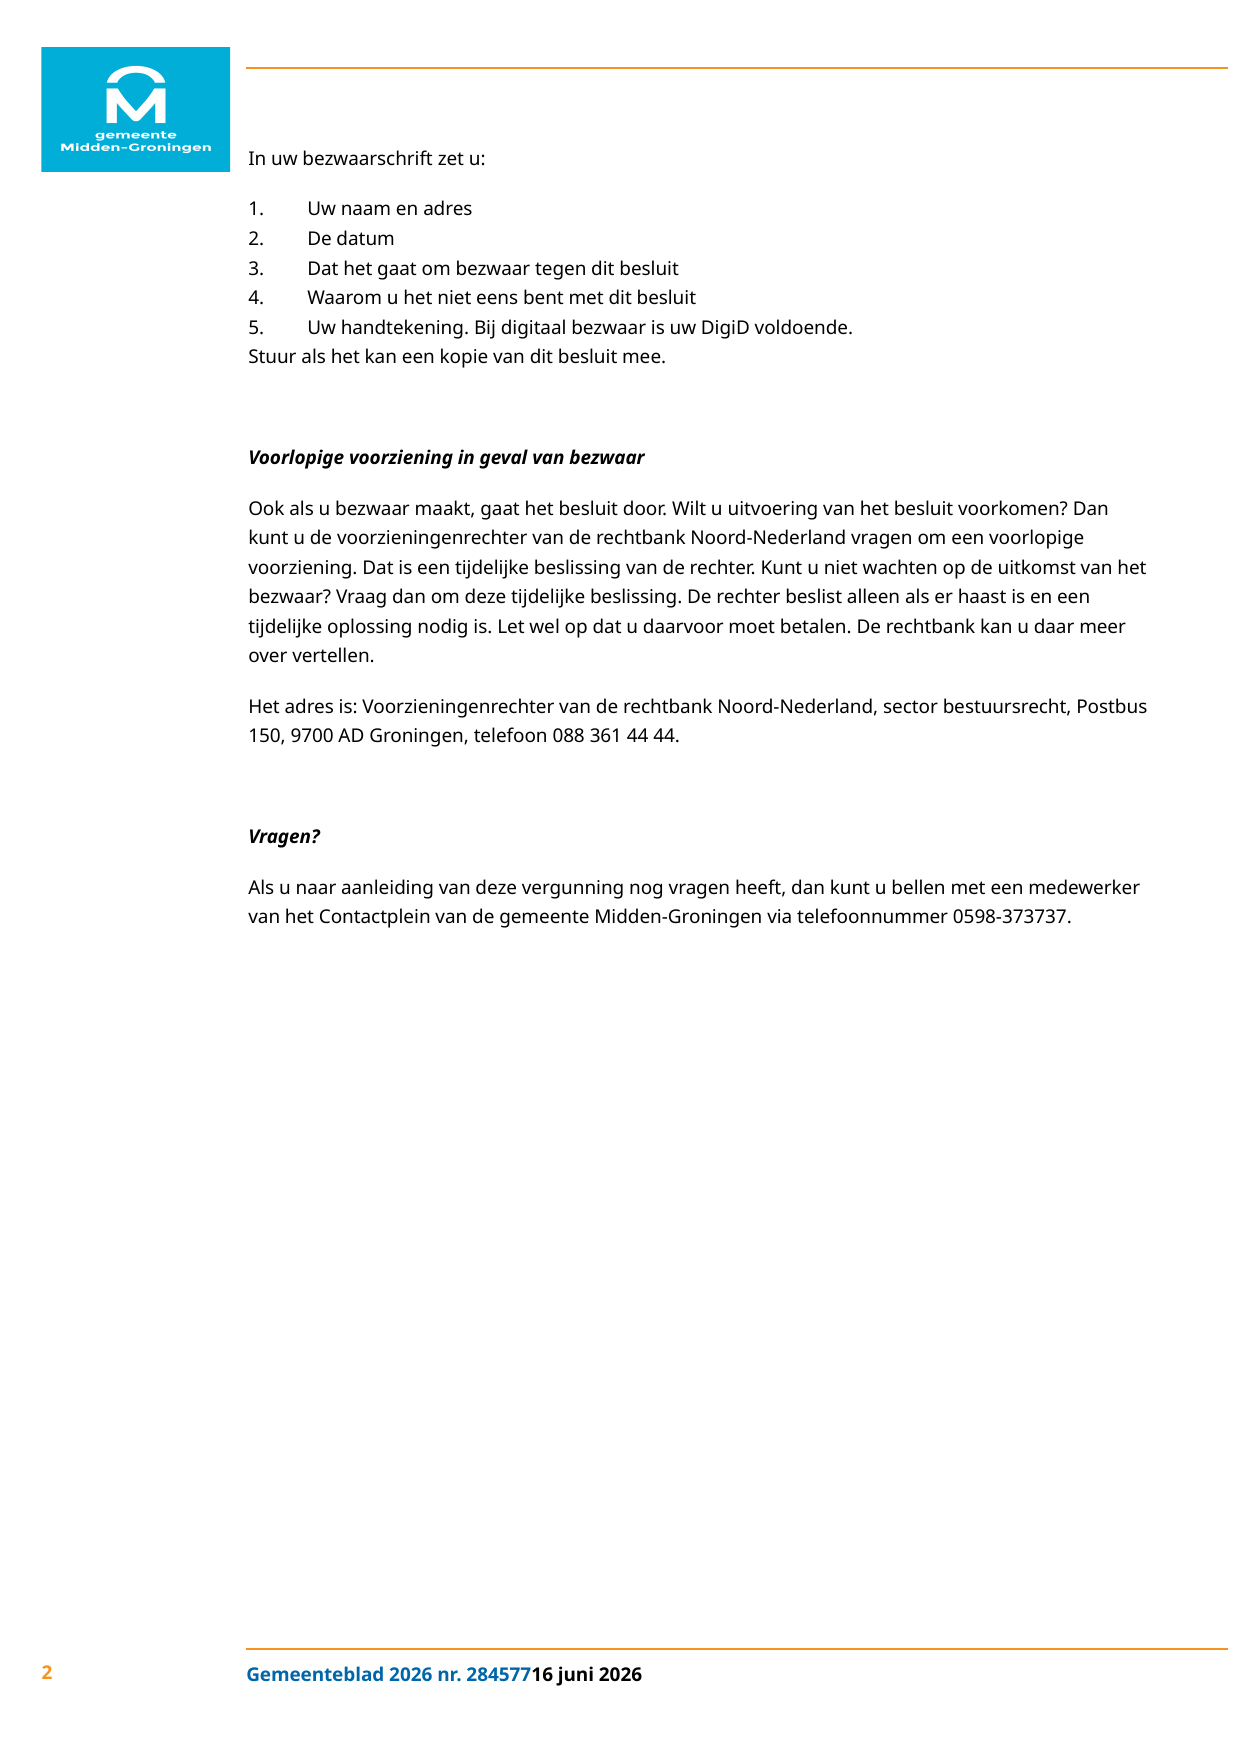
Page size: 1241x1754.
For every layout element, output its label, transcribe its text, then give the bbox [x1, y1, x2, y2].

text Stuur als het kan een kopie van dit besluit mee. [248, 343, 1152, 369]
text Als u naar aanleiding van deze vergunning nog vragen heeft, dan kunt u bellen met een medewerker van het Contactplein van de gemeente Midden-Groningen via telefoonnummer 0598-373737. [248, 874, 1152, 929]
text Vragen? [248, 823, 1152, 849]
list Uw handtekening. Bij digitaal bezwaar is uw DigiD voldoende. [248, 314, 1152, 340]
list Uw naam en adres [248, 196, 1152, 221]
list De datum [248, 225, 1152, 251]
list Waarom u het niet eens bent met dit besluit [248, 284, 1152, 310]
list Dat het gaat om bezwaar tegen dit besluit [248, 255, 1152, 281]
picture [184, 146, 190, 153]
picture [108, 66, 164, 82]
text Voorlopige voorziening in geval van bezwaar [248, 444, 1152, 470]
text Het adres is: Voorzieningenrechter van de rechtbank Noord-Nederland, sector bestuursrecht, Postbus 150, 9700 AD Groningen, telefoon 088 361 44 44. [248, 693, 1152, 748]
text Ook als u bezwaar maakt, gaat het besluit door. Wilt u uitvoering van het besluit voorkomen? Dan kunt u de voorzieningenrechter van de rechtbank Noord-Nederland vragen om een voorlopige voorziening. Dat is een tijdelijke beslissing van de rechter. Kunt u niet wachten op de uitkomst van het bezwaar? Vraag dan om deze tijdelijke beslissing. De rechter beslist alleen als er haast is en een tijdelijke oplossing nodig is. Let wel op dat u daarvoor moet betalen. De rechtbank kan u daar meer over vertellen. [248, 495, 1152, 668]
text In uw bezwaarschrift zet u: [248, 145, 1152, 171]
picture [107, 89, 165, 122]
